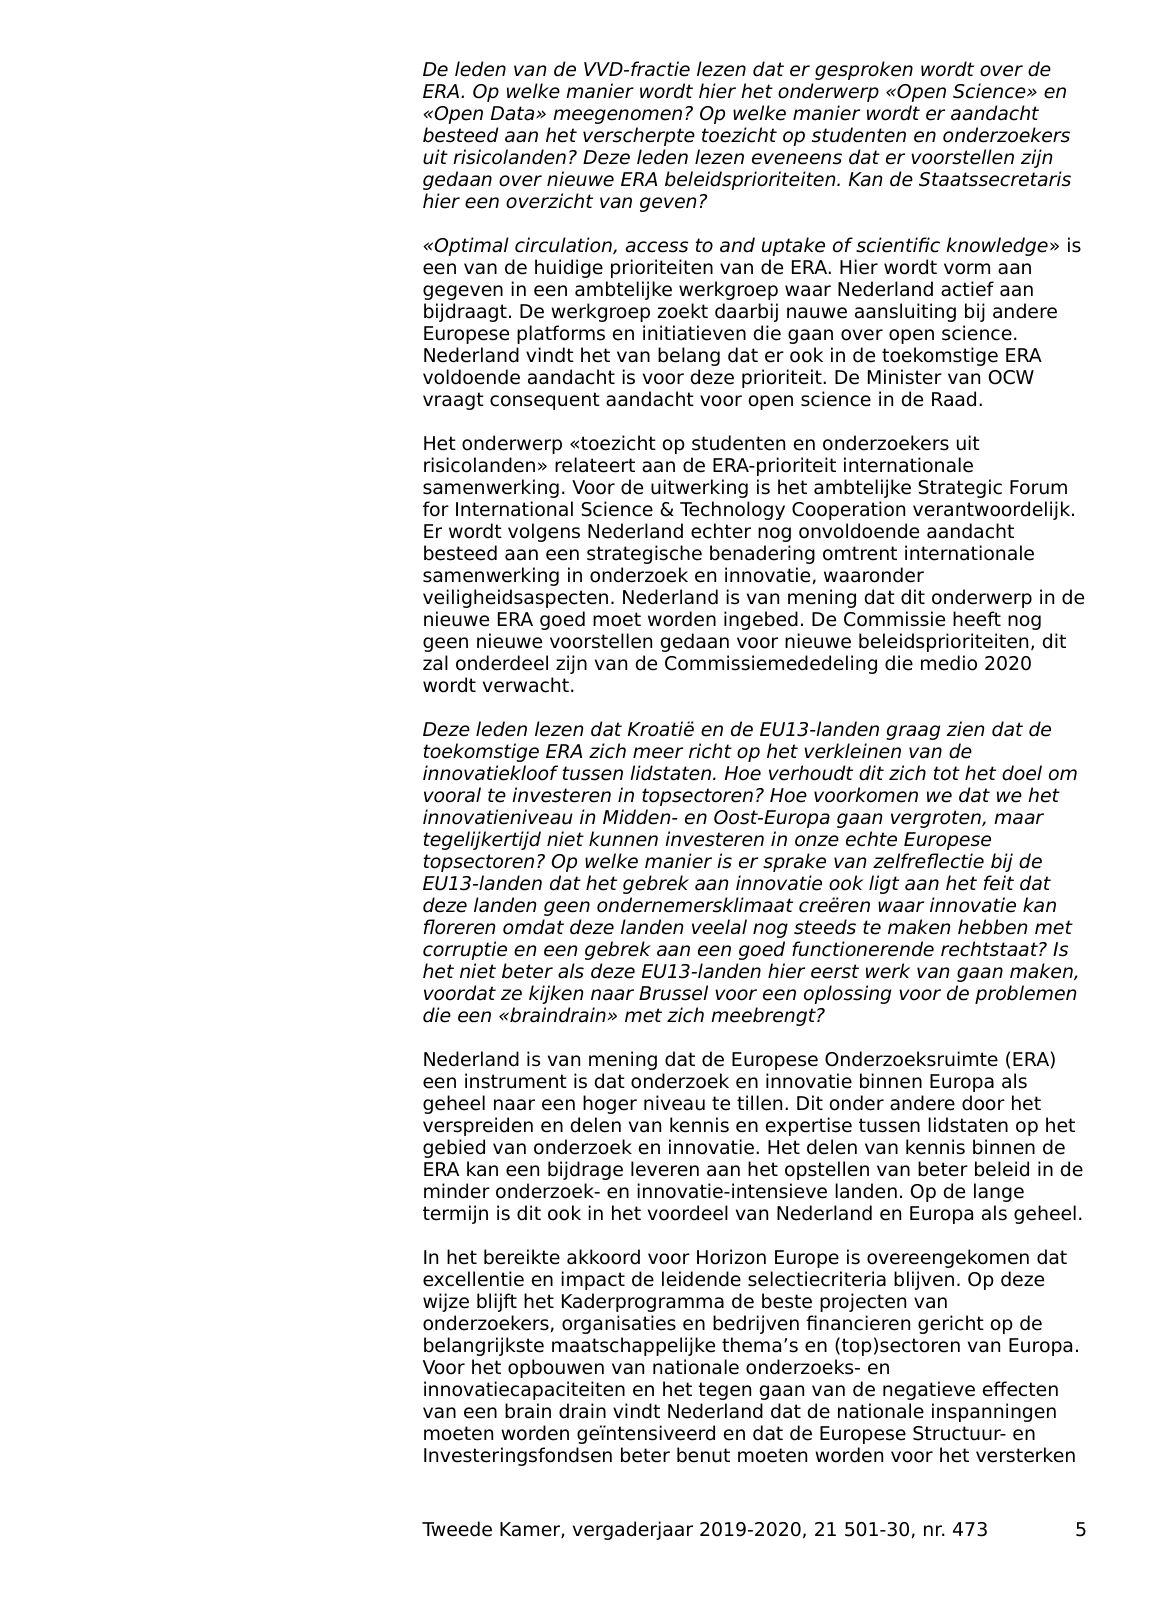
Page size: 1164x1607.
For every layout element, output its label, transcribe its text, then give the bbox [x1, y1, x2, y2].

text Deze leden lezen dat Kroatië en de EU13-landen graag zien dat de toekomstige ERA zich meer richt op het verkleinen van de innovatiekloof tussen lidstaten. Hoe verhoudt dit zich tot het doel om vooral te investeren in topsectoren? Hoe voorkomen we dat we het innovatieniveau in Midden- en Oost-Europa gaan vergroten, maar tegelijkertijd niet kunnen investeren in onze echte Europese topsectoren? Op welke manier is er sprake van zelfreflectie bij de EU13-landen dat het gebrek aan innovatie ook ligt aan het feit dat deze landen geen ondernemersklimaat creëren waar innovatie kan floreren omdat deze landen veelal nog steeds te maken hebben met corruptie en een gebrek aan een goed functionerende rechtstaat? Is het niet beter als deze EU13-landen hier eerst werk van gaan maken, voordat ze kijken naar Brussel voor een oplossing voor de problemen die een «braindrain» met zich meebrengt? [422, 719, 1087, 1027]
text «Optimal circulation, access to and uptake of scientific knowledge» is een van de huidige prioriteiten van de ERA. Hier wordt vorm aan gegeven in een ambtelijke werkgroep waar Nederland actief aan bijdraagt. De werkgroep zoekt daarbij nauwe aansluiting bij andere Europese platforms en initiatieven die gaan over open science. Nederland vindt het van belang dat er ook in de toekomstige ERA voldoende aandacht is voor deze prioriteit. De Minister van OCW vraagt consequent aandacht voor open science in de Raad. [422, 235, 1087, 411]
text Het onderwerp «toezicht op studenten en onderzoekers uit risicolanden» relateert aan de ERA-prioriteit internationale samenwerking. Voor de uitwerking is het ambtelijke Strategic Forum for International Science & Technology Cooperation verantwoordelijk. Er wordt volgens Nederland echter nog onvoldoende aandacht besteed aan een strategische benadering omtrent internationale samenwerking in onderzoek en innovatie, waaronder veiligheidsaspecten. Nederland is van mening dat dit onderwerp in de nieuwe ERA goed moet worden ingebed. De Commissie heeft nog geen nieuwe voorstellen gedaan voor nieuwe beleidsprioriteiten, dit zal onderdeel zijn van de Commissiemededeling die medio 2020 wordt verwacht. [422, 433, 1087, 697]
text In het bereikte akkoord voor Horizon Europe is overeengekomen dat excellentie en impact de leidende selectiecriteria blijven. Op deze wijze blijft het Kaderprogramma de beste projecten van onderzoekers, organisaties en bedrijven financieren gericht op de belangrijkste maatschappelijke thema’s en (top)sectoren van Europa. Voor het opbouwen van nationale onderzoeks- en innovatiecapaciteiten en het tegen gaan van de negatieve effecten van een brain drain vindt Nederland dat de nationale inspanningen moeten worden geïntensiveerd en dat de Europese Structuur- en Investeringsfondsen beter benut moeten worden voor het versterken [422, 1247, 1087, 1467]
text De leden van de VVD-fractie lezen dat er gesproken wordt over de ERA. Op welke manier wordt hier het onderwerp «Open Science» en «Open Data» meegenomen? Op welke manier wordt er aandacht besteed aan het verscherpte toezicht op studenten en onderzoekers uit risicolanden? Deze leden lezen eveneens dat er voorstellen zijn gedaan over nieuwe ERA beleidsprioriteiten. Kan de Staatssecretaris hier een overzicht van geven? [422, 59, 1087, 213]
text Nederland is van mening dat de Europese Onderzoeksruimte (ERA) een instrument is dat onderzoek en innovatie binnen Europa als geheel naar een hoger niveau te tillen. Dit onder andere door het verspreiden en delen van kennis en expertise tussen lidstaten op het gebied van onderzoek en innovatie. Het delen van kennis binnen de ERA kan een bijdrage leveren aan het opstellen van beter beleid in de minder onderzoek- en innovatie-intensieve landen. Op de lange termijn is dit ook in het voordeel van Nederland en Europa als geheel. [422, 1049, 1087, 1225]
